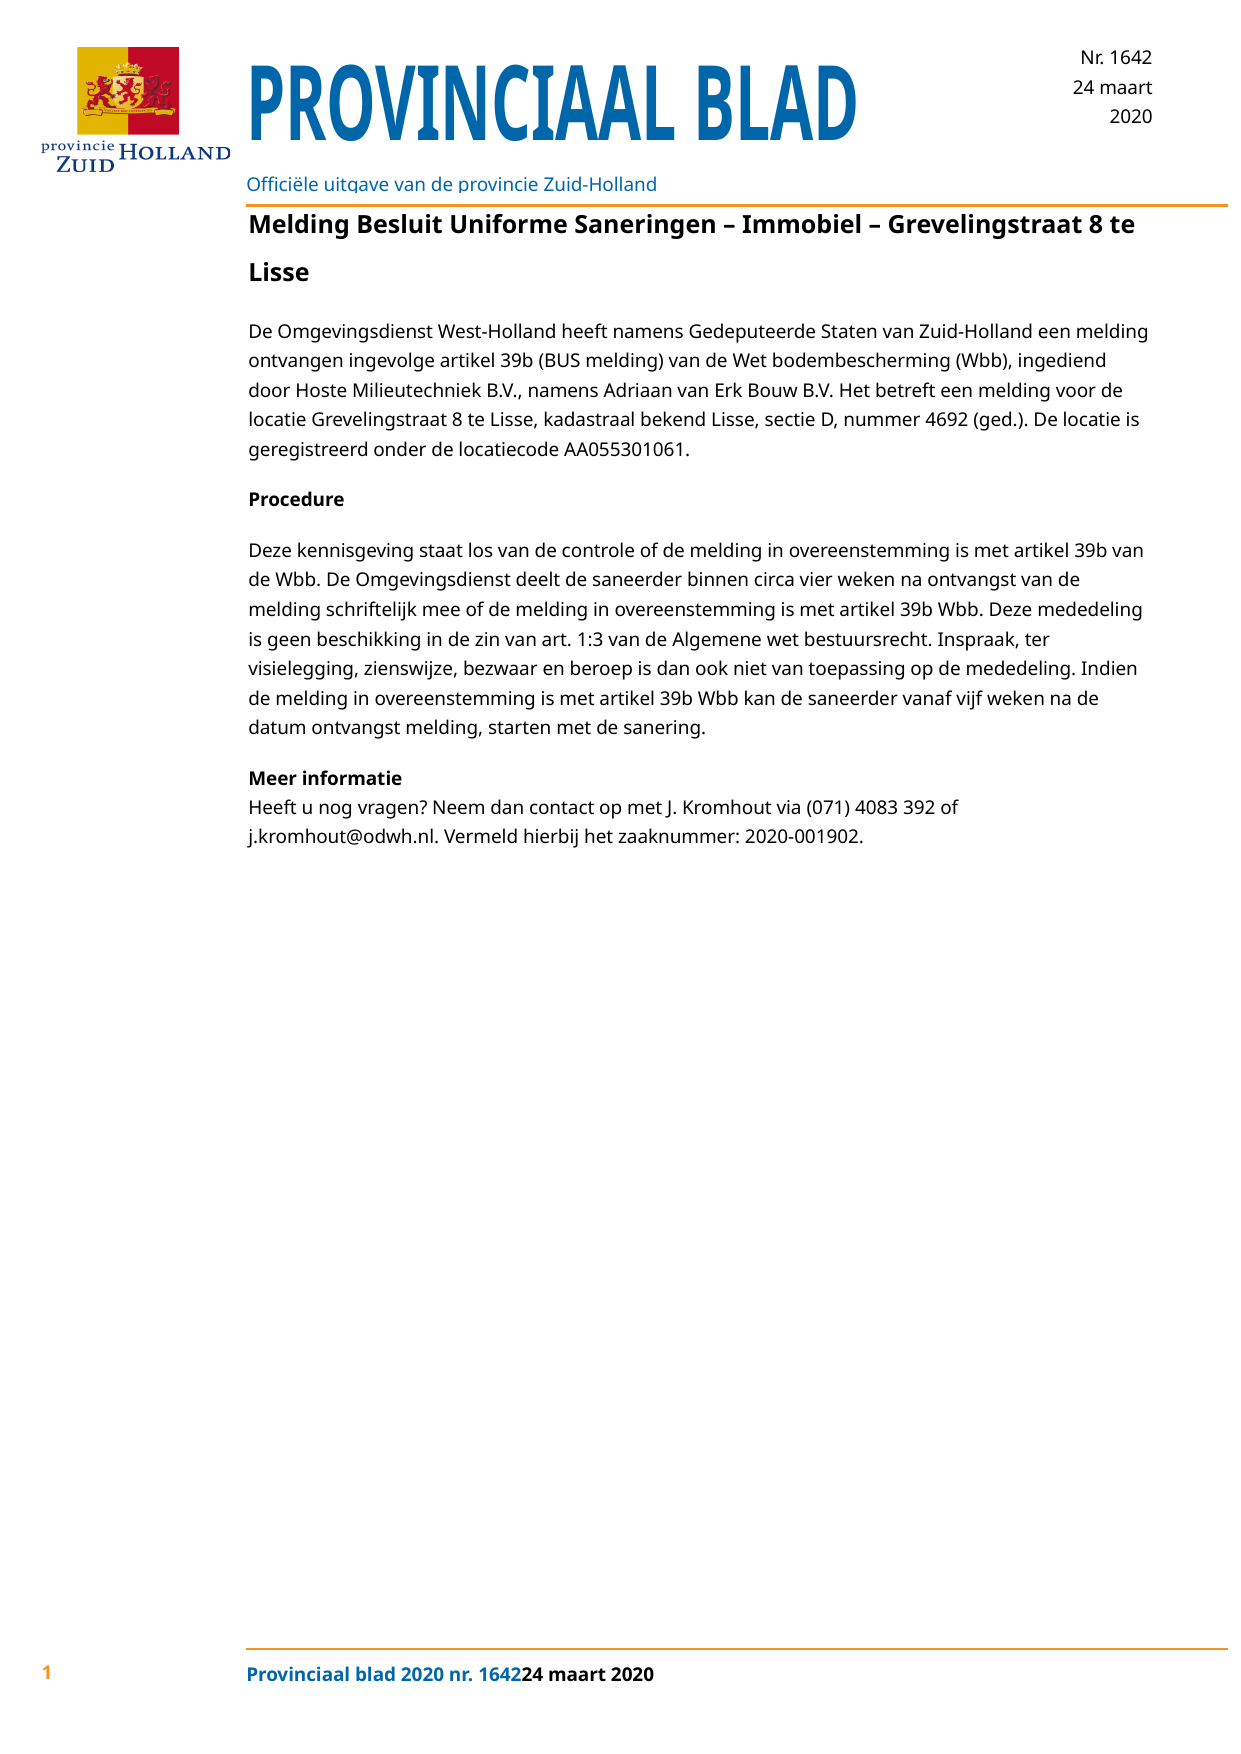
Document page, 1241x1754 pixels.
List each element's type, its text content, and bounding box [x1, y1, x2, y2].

text Deze kennisgeving staat los van de controle of de melding in overeenstemming is met artikel 39b van de Wbb. De Omgevingsdienst deelt de saneerder binnen circa vier weken na ontvangst van de melding schriftelijk mee of de melding in overeenstemming is met artikel 39b Wbb. Deze mededeling is geen beschikking in de zin van art. 1:3 van de Algemene wet bestuursrecht. Inspraak, ter visielegging, zienswijze, bezwaar en beroep is dan ook niet van toepassing op de mededeling. Indien de melding in overeenstemming is met artikel 39b Wbb kan de saneerder vanaf vijf weken na de datum ontvangst melding, starten met de sanering. [248, 537, 1152, 740]
text Melding Besluit Uniforme Saneringen – Immobiel – Grevelingstraat 8 te Lisse [248, 207, 1152, 288]
text Heeft u nog vragen? Neem dan contact op met J. Kromhout via (071) 4083 392 of j.kromhout@odwh.nl. Vermeld hierbij het zaaknummer: 2020-001902. [248, 794, 1152, 849]
text De Omgevingsdienst West-Holland heeft namens Gedeputeerde Staten van Zuid-Holland een melding ontvangen ingevolge artikel 39b (BUS melding) van de Wet bodembescherming (Wbb), ingediend door Hoste Milieutechniek B.V., namens Adriaan van Erk Bouw B.V. Het betreft een melding voor de locatie Grevelingstraat 8 te Lisse, kadastraal bekend Lisse, sectie D, nummer 4692 (ged.). De locatie is geregistreerd onder de locatiecode AA055301061. [248, 318, 1152, 462]
picture [41, 47, 231, 172]
table_header Meer informatie [248, 765, 1152, 791]
text Procedure [248, 487, 1152, 512]
